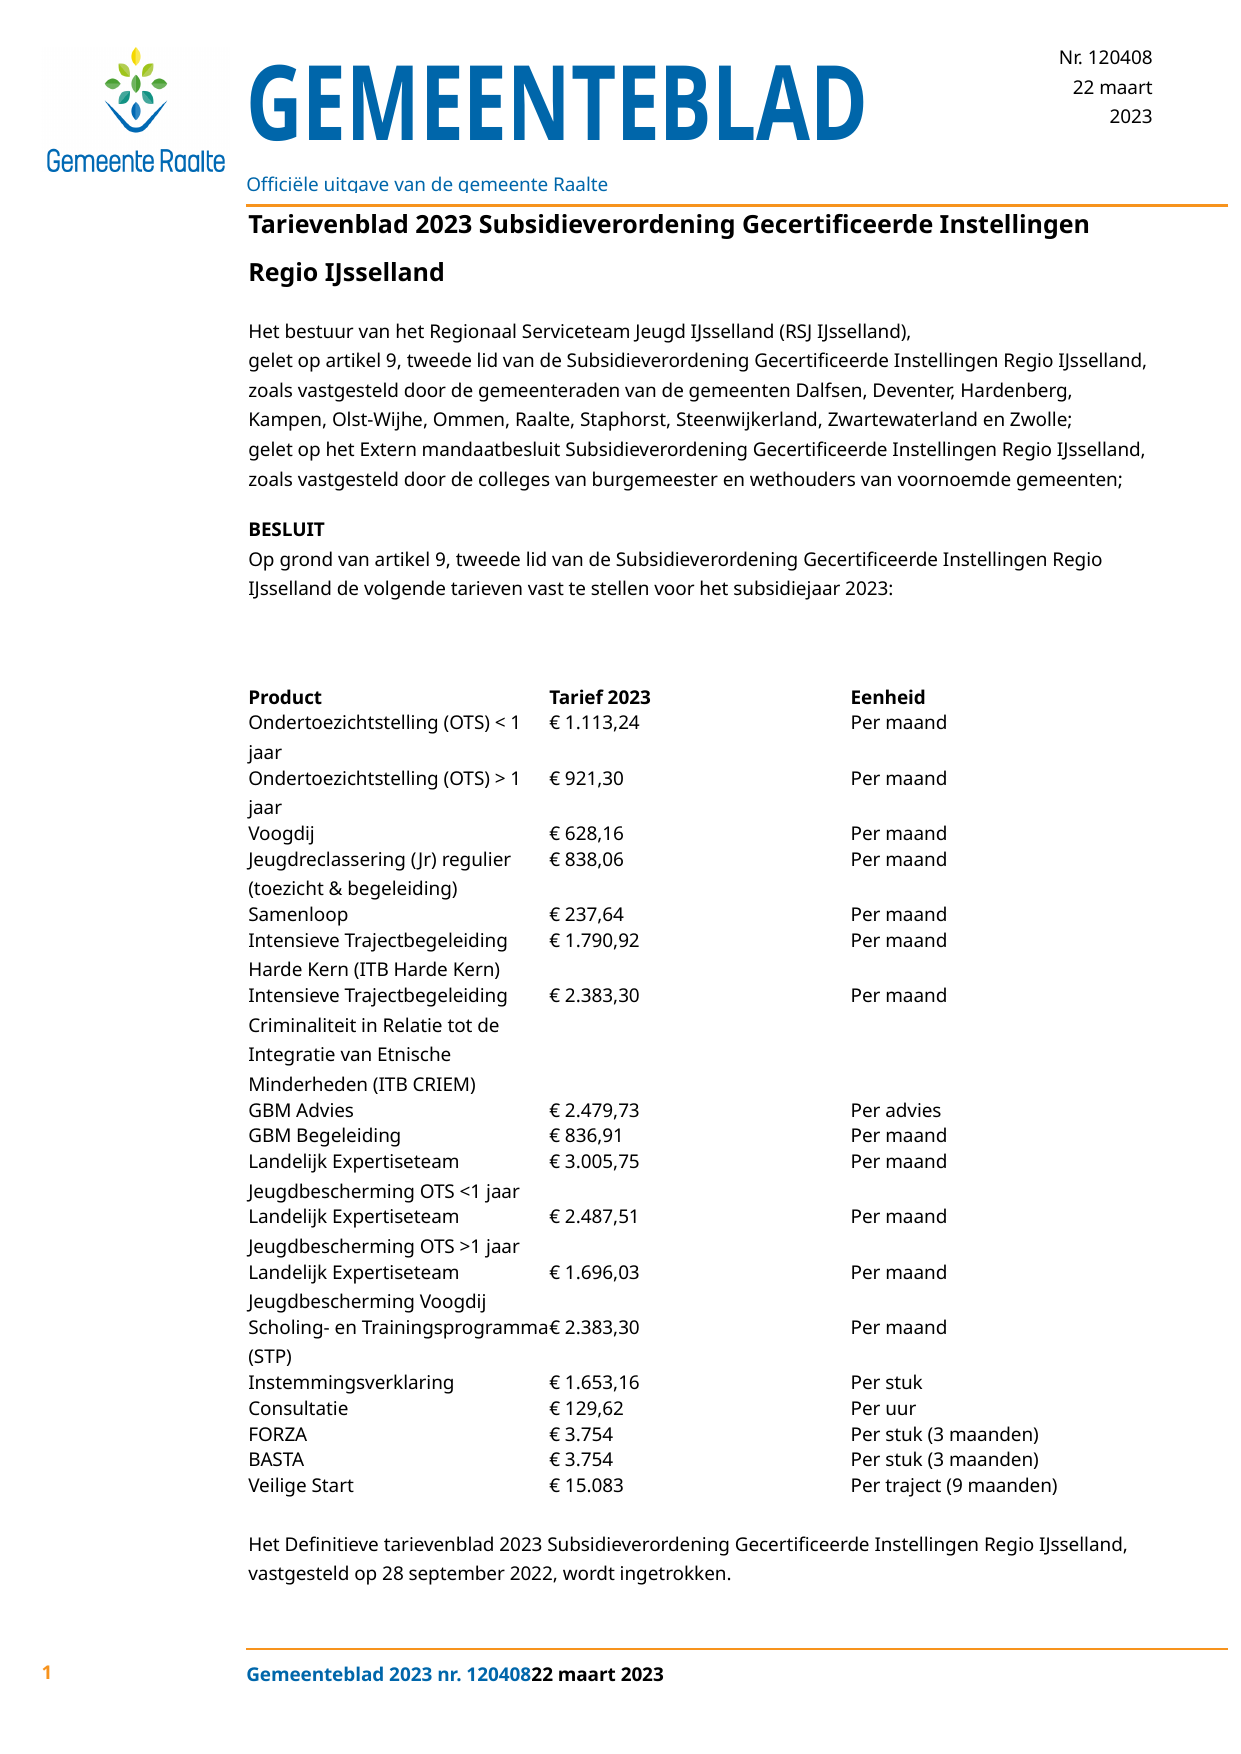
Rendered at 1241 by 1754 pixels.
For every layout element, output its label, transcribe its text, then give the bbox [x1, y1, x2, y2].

table_cell Jeugdreclassering (Jr) regulier (toezicht & begeleiding) [248, 846, 549, 901]
table_cell Per advies [850, 1097, 1152, 1122]
table_cell Landelijk Expertiseteam Jeugdbescherming Voogdij [248, 1259, 549, 1314]
table_cell Per traject (9 maanden) [850, 1473, 1152, 1498]
table_cell Per maand [850, 1204, 1152, 1259]
table_cell € 3.754 [549, 1447, 850, 1472]
table_cell GBM Begeleiding [248, 1123, 549, 1148]
table_cell € 836,91 [549, 1123, 850, 1148]
table_cell € 2.487,51 [549, 1204, 850, 1259]
table_cell Per stuk (3 maanden) [850, 1447, 1152, 1472]
table_cell Per maand [850, 901, 1152, 927]
table_cell € 628,16 [549, 820, 850, 846]
table_header Tarief 2023 [549, 684, 850, 709]
table_cell Intensieve Trajectbegeleiding Harde Kern (ITB Harde Kern) [248, 927, 549, 982]
table_cell € 129,62 [549, 1395, 850, 1421]
table_cell € 237,64 [549, 901, 850, 927]
table_cell Per maand [850, 982, 1152, 1097]
table_cell € 2.383,30 [549, 1314, 850, 1369]
table_cell € 838,06 [549, 846, 850, 901]
table_cell € 3.005,75 [549, 1148, 850, 1203]
table_cell € 1.653,16 [549, 1370, 850, 1395]
table_cell Per maand [850, 820, 1152, 846]
table_cell Landelijk Expertiseteam Jeugdbescherming OTS >1 jaar [248, 1204, 549, 1259]
text Het bestuur van het Regionaal Serviceteam Jeugd IJsselland (RSJ IJsselland), [248, 318, 1152, 344]
text BESLUIT [248, 516, 1152, 542]
table_cell Per uur [850, 1395, 1152, 1421]
table_header Eenheid [850, 684, 1152, 709]
table_cell € 2.383,30 [549, 982, 850, 1097]
table_cell Per maand [850, 1259, 1152, 1314]
table_cell Per maand [850, 927, 1152, 982]
table_cell € 1.113,24 [549, 710, 850, 765]
table_cell € 1.696,03 [549, 1259, 850, 1314]
table_cell Landelijk Expertiseteam Jeugdbescherming OTS <1 jaar [248, 1148, 549, 1203]
table_cell Veilige Start [248, 1473, 549, 1498]
table_cell Samenloop [248, 901, 549, 927]
text gelet op het Extern mandaatbesluit Subsidieverordening Gecertificeerde Instellingen Regio IJsselland, zoals vastgesteld door de colleges van burgemeester en wethouders van voornoemde gemeenten; [248, 436, 1152, 492]
table_cell € 2.479,73 [549, 1097, 850, 1122]
text Tarievenblad 2023 Subsidieverordening Gecertificeerde Instellingen Regio IJsselland [248, 207, 1152, 288]
table_cell Per maand [850, 846, 1152, 901]
table_cell Scholing- en Trainingsprogramma (STP) [248, 1314, 549, 1369]
table_cell Per maand [850, 1148, 1152, 1203]
table_cell Per maand [850, 765, 1152, 820]
table_cell € 15.083 [549, 1473, 850, 1498]
table_header Product [248, 684, 549, 709]
table_cell Consultatie [248, 1395, 549, 1421]
table_cell Ondertoezichtstelling (OTS) < 1 jaar [248, 710, 549, 765]
table_cell Instemmingsverklaring [248, 1370, 549, 1395]
table_cell Per stuk [850, 1370, 1152, 1395]
table_cell € 921,30 [549, 765, 850, 820]
table_cell Ondertoezichtstelling (OTS) > 1 jaar [248, 765, 549, 820]
text Op grond van artikel 9, tweede lid van de Subsidieverordening Gecertificeerde Instellingen Regio IJsselland de volgende tarieven vast te stellen voor het subsidiejaar 2023: [248, 546, 1152, 601]
table_cell Voogdij [248, 820, 549, 846]
table_cell Intensieve Trajectbegeleiding Criminaliteit in Relatie tot de Integratie van Etnische Minderheden (ITB CRIEM) [248, 982, 549, 1097]
table_cell FORZA [248, 1421, 549, 1447]
table_cell € 3.754 [549, 1421, 850, 1447]
text Het Definitieve tarievenblad 2023 Subsidieverordening Gecertificeerde Instellingen Regio IJsselland, vastgesteld op 28 september 2022, wordt ingetrokken. [248, 1531, 1152, 1586]
table_cell GBM Advies [248, 1097, 549, 1122]
table_cell BASTA [248, 1447, 549, 1472]
table_cell Per maand [850, 1123, 1152, 1148]
picture [41, 47, 231, 172]
table_cell € 1.790,92 [549, 927, 850, 982]
table_cell Per maand [850, 1314, 1152, 1369]
table_cell Per stuk (3 maanden) [850, 1421, 1152, 1447]
table_cell Per maand [850, 710, 1152, 765]
text gelet op artikel 9, tweede lid van de Subsidieverordening Gecertificeerde Instellingen Regio IJsselland, zoals vastgesteld door de gemeenteraden van de gemeenten Dalfsen, Deventer, Hardenberg, Kampen, Olst-Wijhe, Ommen, Raalte, Staphorst, Steenwijkerland, Zwartewaterland en Zwolle; [248, 347, 1152, 432]
